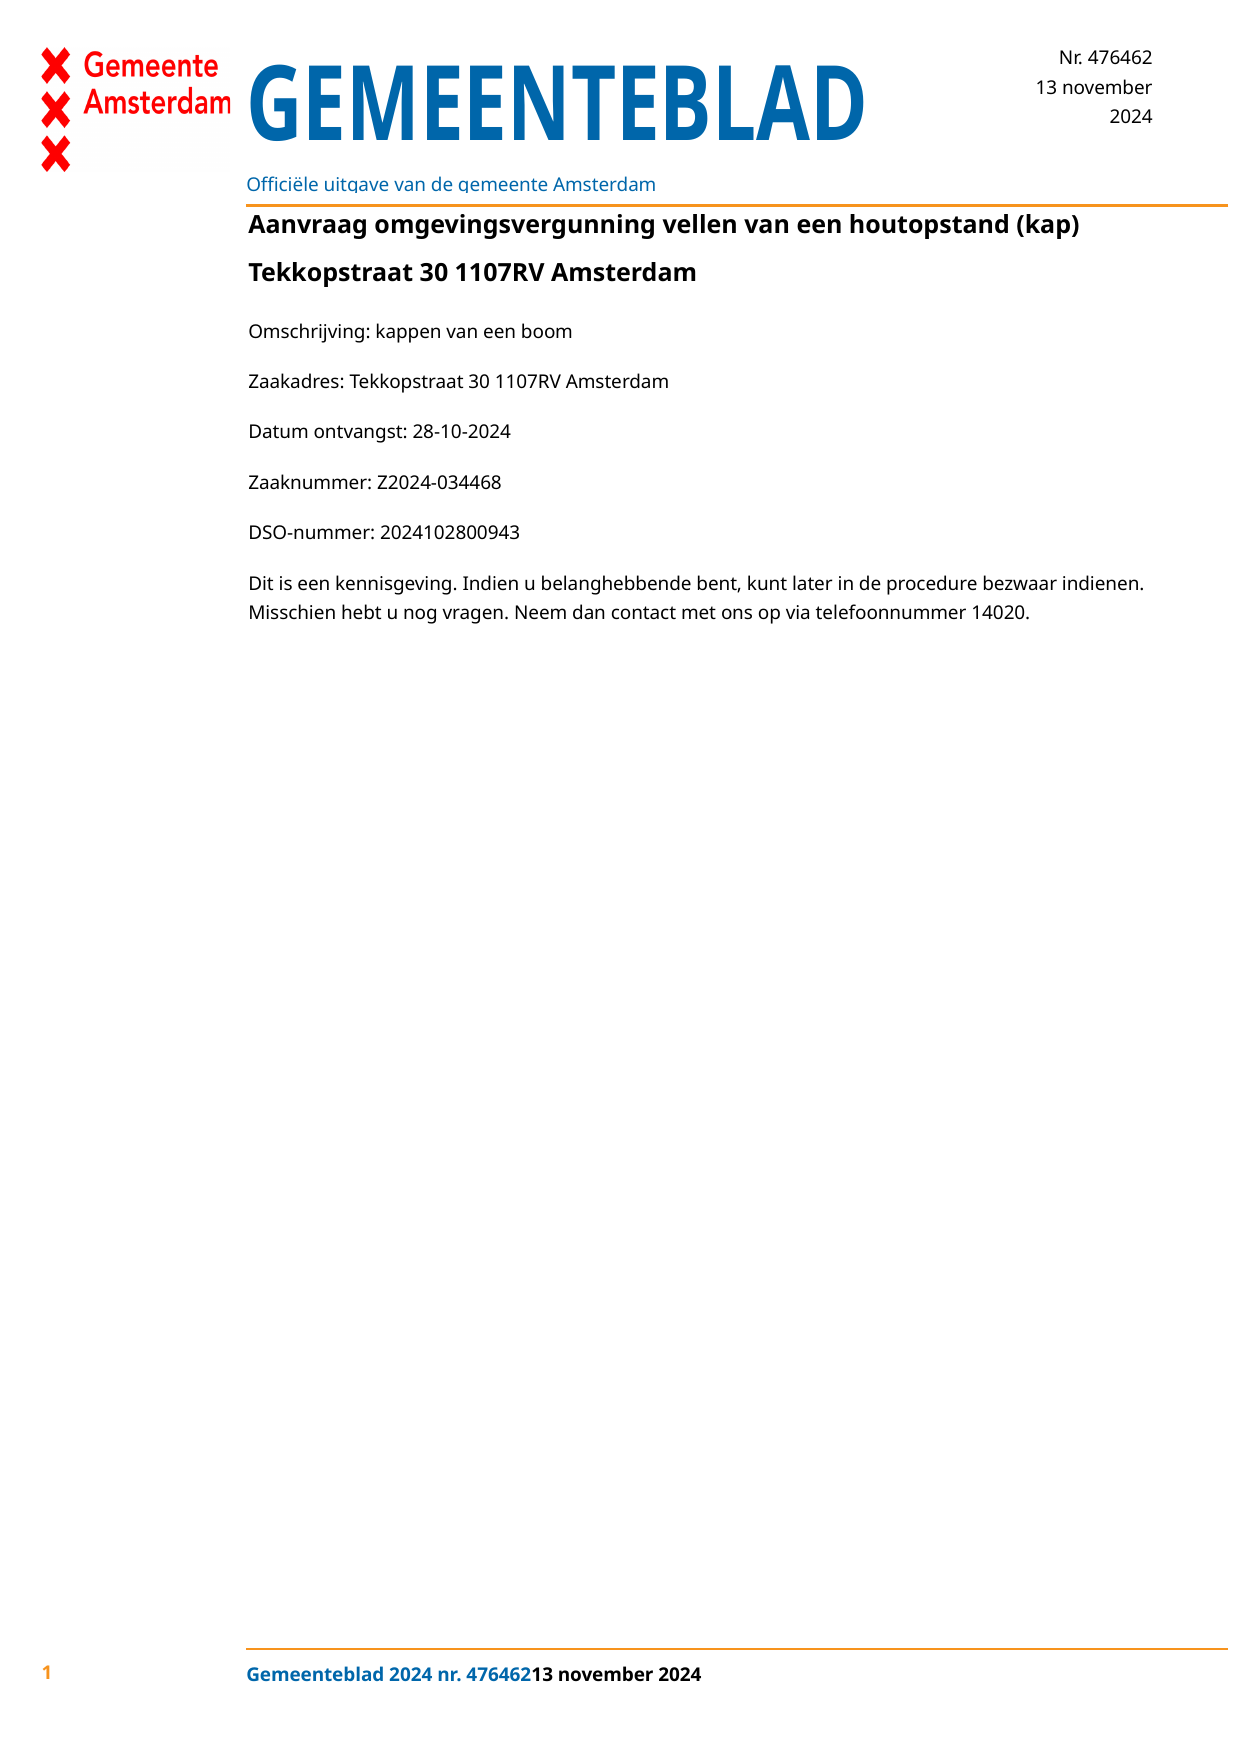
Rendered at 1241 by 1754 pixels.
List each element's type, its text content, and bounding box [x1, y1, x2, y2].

text Aanvraag omgevingsvergunning vellen van een houtopstand (kap) Tekkopstraat 30 1107RV Amsterdam [248, 207, 1152, 288]
text Omschrijving: kappen van een boom [248, 318, 1152, 344]
text Dit is een kennisgeving. Indien u belanghebbende bent, kunt later in de procedure bezwaar indienen. Misschien hebt u nog vragen. Neem dan contact met ons op via telefoonnummer 14020. [248, 570, 1152, 625]
text Zaakadres: Tekkopstraat 30 1107RV Amsterdam [248, 368, 1152, 394]
picture [41, 47, 231, 172]
text Datum ontvangst: 28-10-2024 [248, 419, 1152, 444]
text Zaaknummer: Z2024-034468 [248, 469, 1152, 495]
text DSO-nummer: 2024102800943 [248, 519, 1152, 545]
